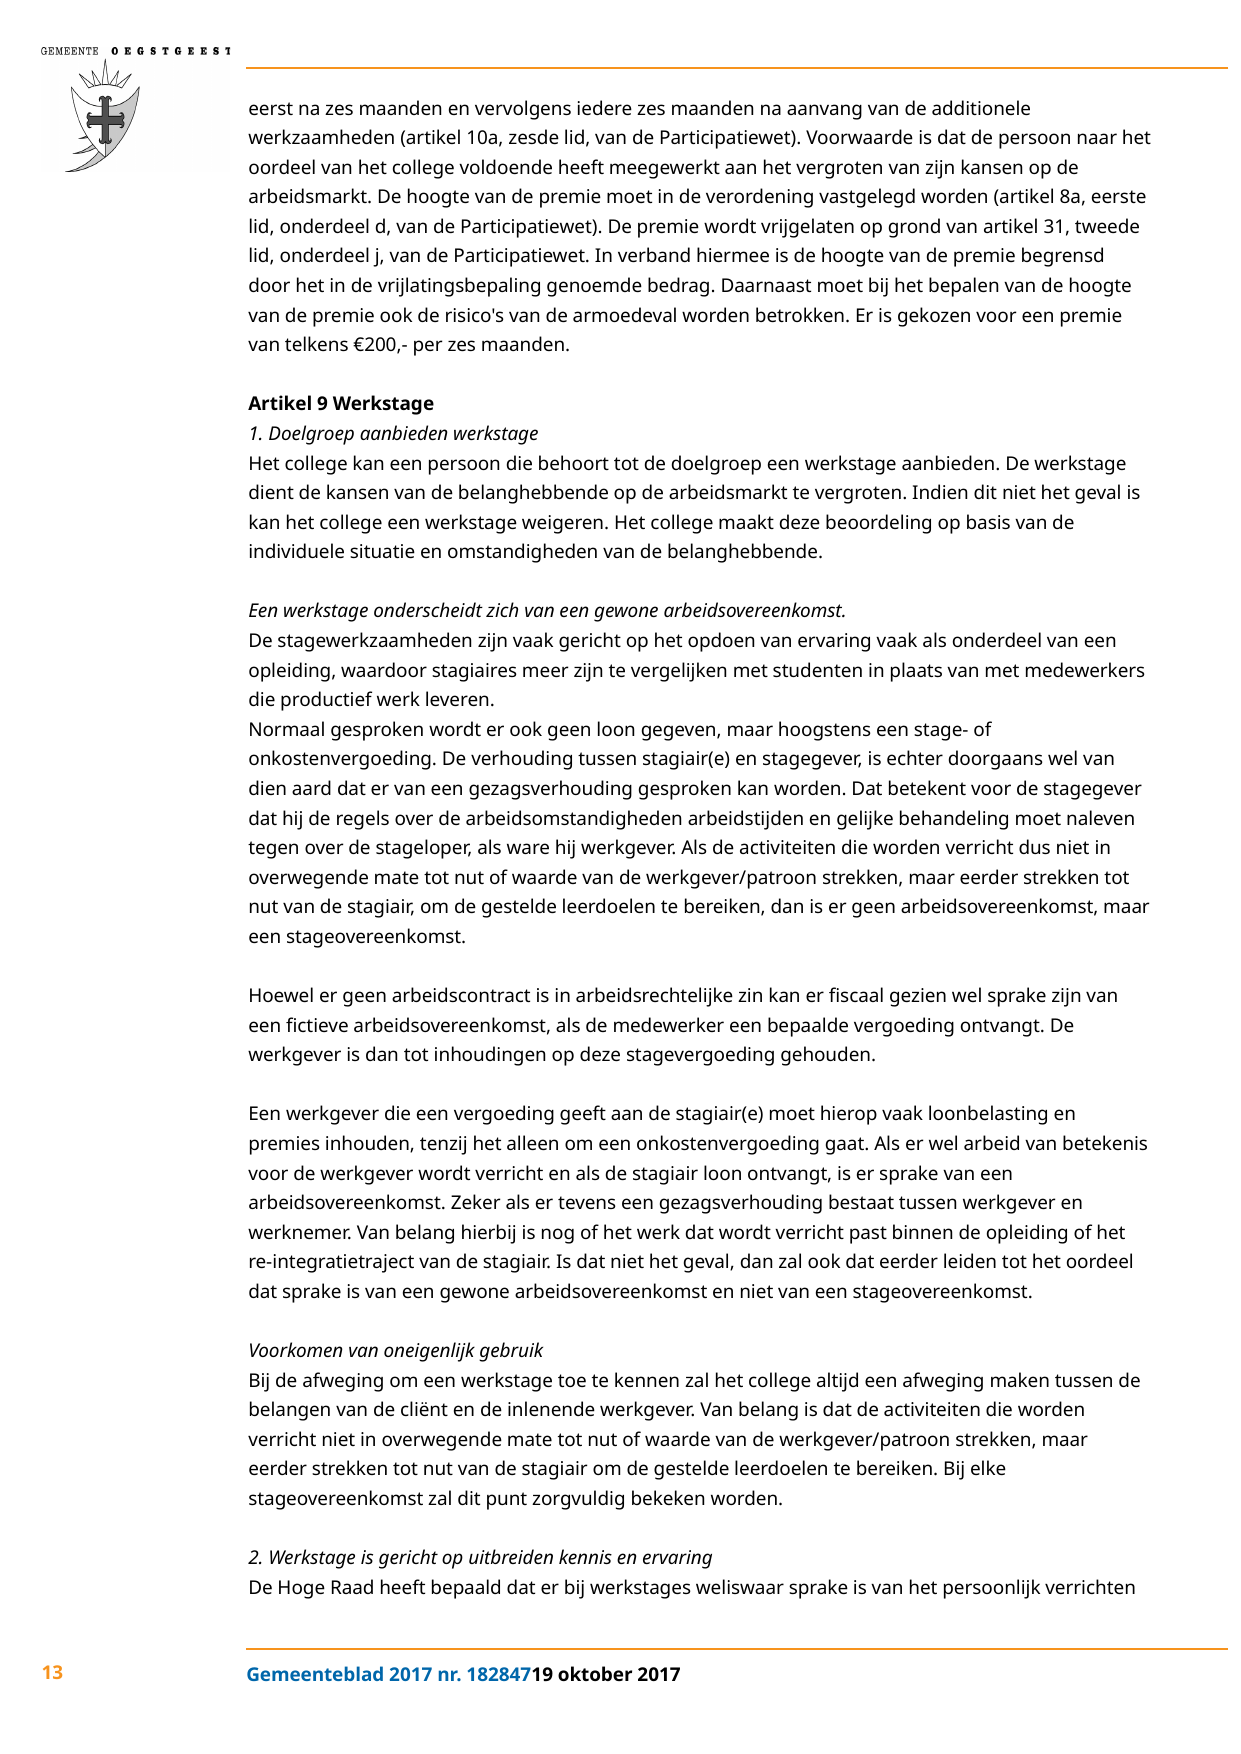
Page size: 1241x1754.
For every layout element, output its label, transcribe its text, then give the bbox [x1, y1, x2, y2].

text Normaal gesproken wordt er ook geen loon gegeven, maar hoogstens een stage- of onkostenvergoeding. De verhouding tussen stagiair(e) en stagegever, is echter doorgaans wel van dien aard dat er van een gezagsverhouding gesproken kan worden. Dat betekent voor de stagegever dat hij de regels over de arbeidsomstandigheden arbeidstijden en gelijke behandeling moet naleven tegen over de stageloper, als ware hij werkgever. Als de activiteiten die worden verricht dus niet in overwegende mate tot nut of waarde van de werkgever/patroon strekken, maar eerder strekken tot nut van de stagiair, om de gestelde leerdoelen te bereiken, dan is er geen arbeidsovereenkomst, maar een stageovereenkomst. [248, 716, 1152, 949]
picture [41, 47, 231, 172]
text De stagewerkzaamheden zijn vaak gericht op het opdoen van ervaring vaak als onderdeel van een opleiding, waardoor stagiaires meer zijn te vergelijken met studenten in plaats van met medewerkers die productief werk leveren. [248, 627, 1152, 712]
text Artikel 9 Werkstage [248, 391, 1152, 416]
text Een werkgever die een vergoeding geeft aan de stagiair(e) moet hierop vaak loonbelasting en premies inhouden, tenzij het alleen om een onkostenvergoeding gaat. Als er wel arbeid van betekenis voor de werkgever wordt verricht en als de stagiair loon ontvangt, is er sprake van een arbeidsovereenkomst. Zeker als er tevens een gezagsverhouding bestaat tussen werkgever en werknemer. Van belang hierbij is nog of het werk dat wordt verricht past binnen de opleiding of het re-integratietraject van de stagiair. Is dat niet het geval, dan zal ook dat eerder leiden tot het oordeel dat sprake is van een gewone arbeidsovereenkomst en niet van een stageovereenkomst. [248, 1101, 1152, 1304]
text 2. Werkstage is gericht op uitbreiden kennis en ervaring [248, 1544, 1152, 1570]
text Voorkomen van oneigenlijk gebruik [248, 1337, 1152, 1363]
text Het college kan een persoon die behoort tot de doelgroep een werkstage aanbieden. De werkstage dient de kansen van de belanghebbende op de arbeidsmarkt te vergroten. Indien dit niet het geval is kan het college een werkstage weigeren. Het college maakt deze beoordeling op basis van de individuele situatie en omstandigheden van de belanghebbende. [248, 450, 1152, 564]
text Bij de afweging om een werkstage toe te kennen zal het college altijd een afweging maken tussen de belangen van de cliënt en de inlenende werkgever. Van belang is dat de activiteiten die worden verricht niet in overwegende mate tot nut of waarde van de werkgever/patroon strekken, maar eerder strekken tot nut van de stagiair om de gestelde leerdoelen te bereiken. Bij elke stageovereenkomst zal dit punt zorgvuldig bekeken worden. [248, 1367, 1152, 1511]
text 1. Doelgroep aanbieden werkstage [248, 420, 1152, 446]
text De Hoge Raad heeft bepaald dat er bij werkstages weliswaar sprake is van het persoonlijk verrichten [248, 1574, 1152, 1600]
text Hoewel er geen arbeidscontract is in arbeidsrechtelijke zin kan er fiscaal gezien wel sprake zijn van een fictieve arbeidsovereenkomst, als de medewerker een bepaalde vergoeding ontvangt. De werkgever is dan tot inhoudingen op deze stagevergoeding gehouden. [248, 982, 1152, 1067]
text eerst na zes maanden en vervolgens iedere zes maanden na aanvang van de additionele werkzaamheden (artikel 10a, zesde lid, van de Participatiewet). Voorwaarde is dat de persoon naar het oordeel van het college voldoende heeft meegewerkt aan het vergroten van zijn kansen op de arbeidsmarkt. De hoogte van de premie moet in de verordening vastgelegd worden (artikel 8a, eerste lid, onderdeel d, van de Participatiewet). De premie wordt vrijgelaten op grond van artikel 31, tweede lid, onderdeel j, van de Participatiewet. In verband hiermee is de hoogte van de premie begrensd door het in de vrijlatingsbepaling genoemde bedrag. Daarnaast moet bij het bepalen van de hoogte van de premie ook de risico's van de armoedeval worden betrokken. Er is gekozen voor een premie van telkens €200,- per zes maanden. [248, 95, 1152, 357]
text Een werkstage onderscheidt zich van een gewone arbeidsovereenkomst. [248, 598, 1152, 623]
